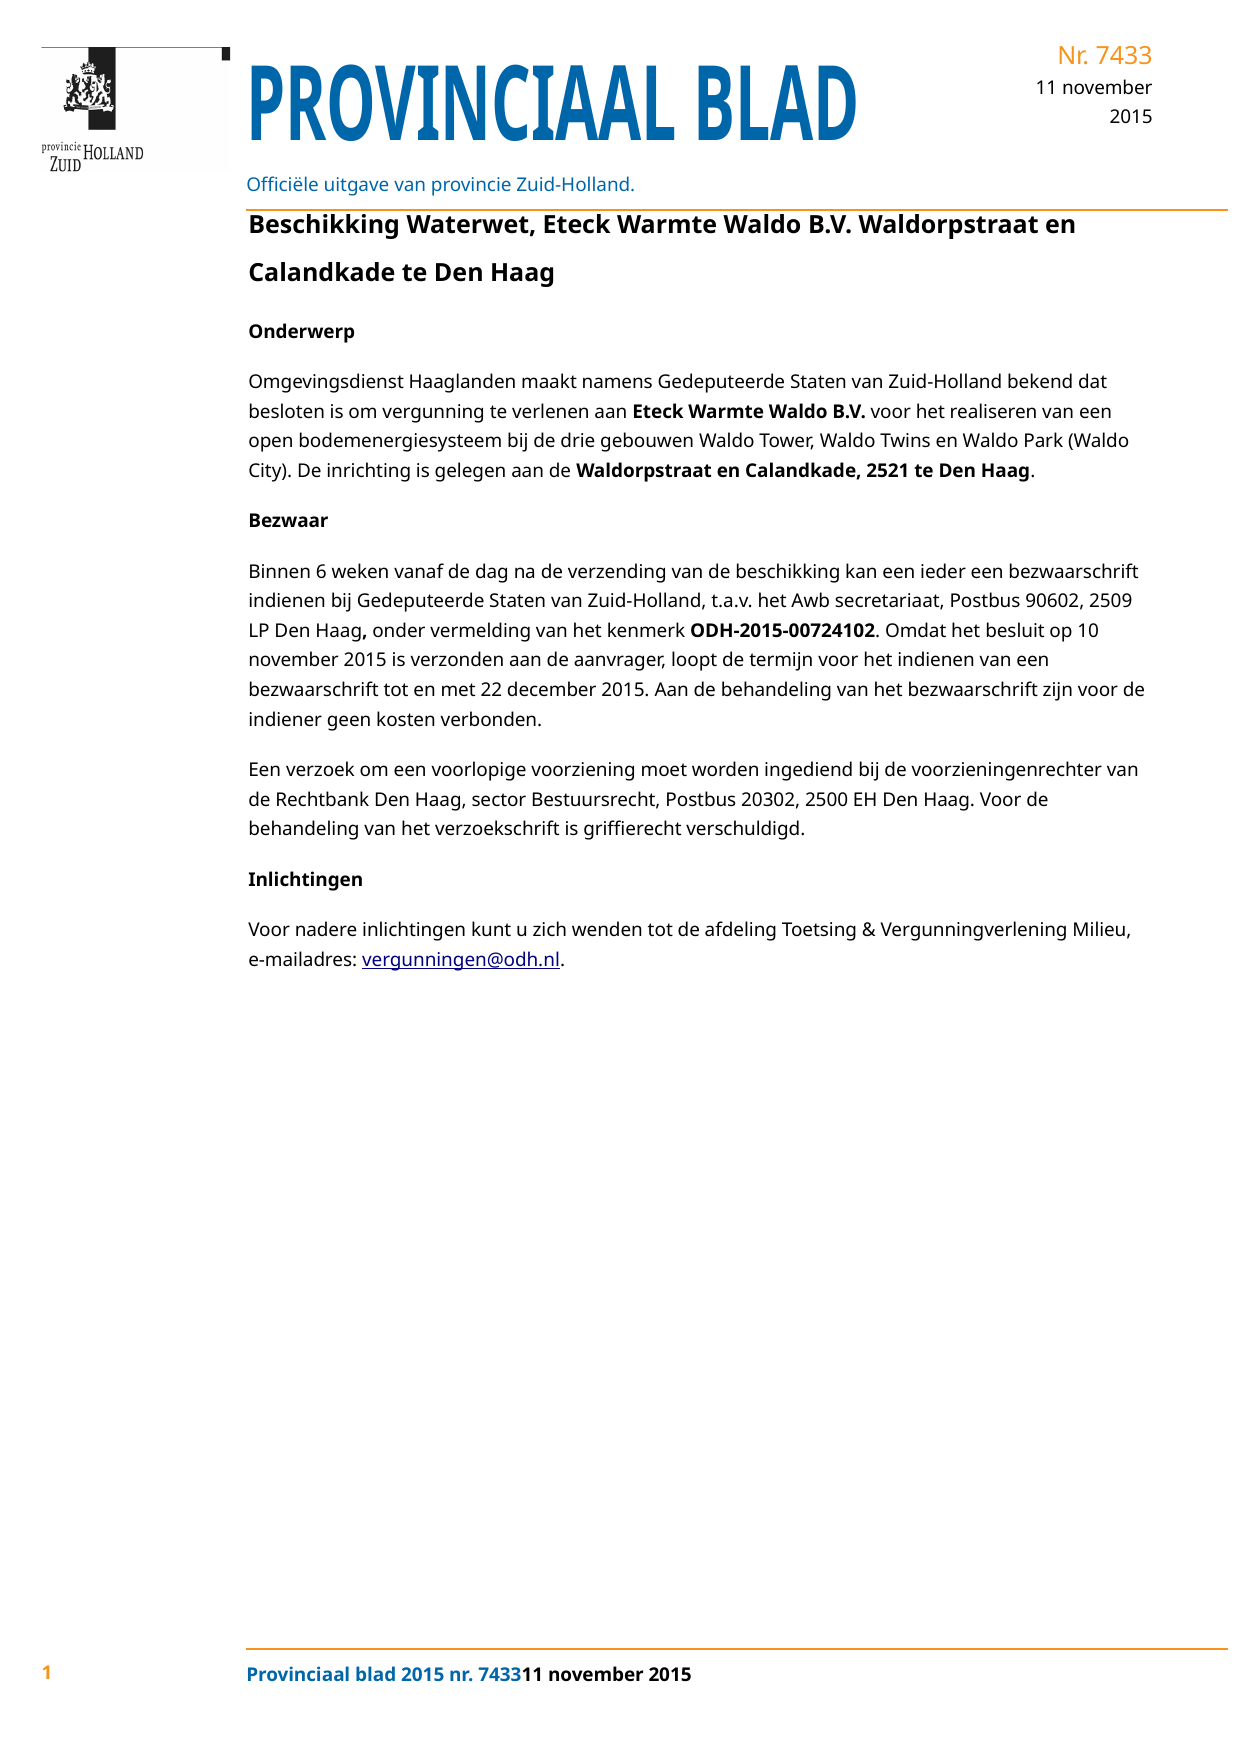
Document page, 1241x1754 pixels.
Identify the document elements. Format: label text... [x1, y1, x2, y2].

text Voor nadere inlichtingen kunt u zich wenden tot de afdeling Toetsing & Vergunningverlening Milieu, e-mailadres: vergunningen@odh.nl. [248, 916, 1152, 972]
text Onderwerp [248, 318, 1152, 344]
text Een verzoek om een voorlopige voorziening moet worden ingediend bij de voorzieningenrechter van de Rechtbank Den Haag, sector Bestuursrecht, Postbus 20302, 2500 EH Den Haag. Voor de behandeling van het verzoekschrift is griffierecht verschuldigd. [248, 756, 1152, 841]
text Omgevingsdienst Haaglanden maakt namens Gedeputeerde Staten van Zuid-Holland bekend dat besloten is om vergunning te verlenen aan Eteck Warmte Waldo B.V. voor het realiseren van een open bodemenergiesysteem bij de drie gebouwen Waldo Tower, Waldo Twins en Waldo Park (Waldo City). De inrichting is gelegen aan de Waldorpstraat en Calandkade, 2521 te Den Haag. [248, 368, 1152, 483]
picture [41, 47, 231, 172]
text Inlichtingen [248, 866, 1152, 892]
text Beschikking Waterwet, Eteck Warmte Waldo B.V. Waldorpstraat en Calandkade te Den Haag [248, 211, 1152, 288]
text Bezwaar [248, 507, 1152, 533]
text Binnen 6 weken vanaf de dag na de verzending van de beschikking kan een ieder een bezwaarschrift indienen bij Gedeputeerde Staten van Zuid-Holland, t.a.v. het Awb secretariaat, Postbus 90602, 2509 LP Den Haag, onder vermelding van het kenmerk ODH-2015-00724102. Omdat het besluit op 10 november 2015 is verzonden aan de aanvrager, loopt de termijn voor het indienen van een bezwaarschrift tot en met 22 december 2015. Aan de behandeling van het bezwaarschrift zijn voor de indiener geen kosten verbonden. [248, 558, 1152, 732]
